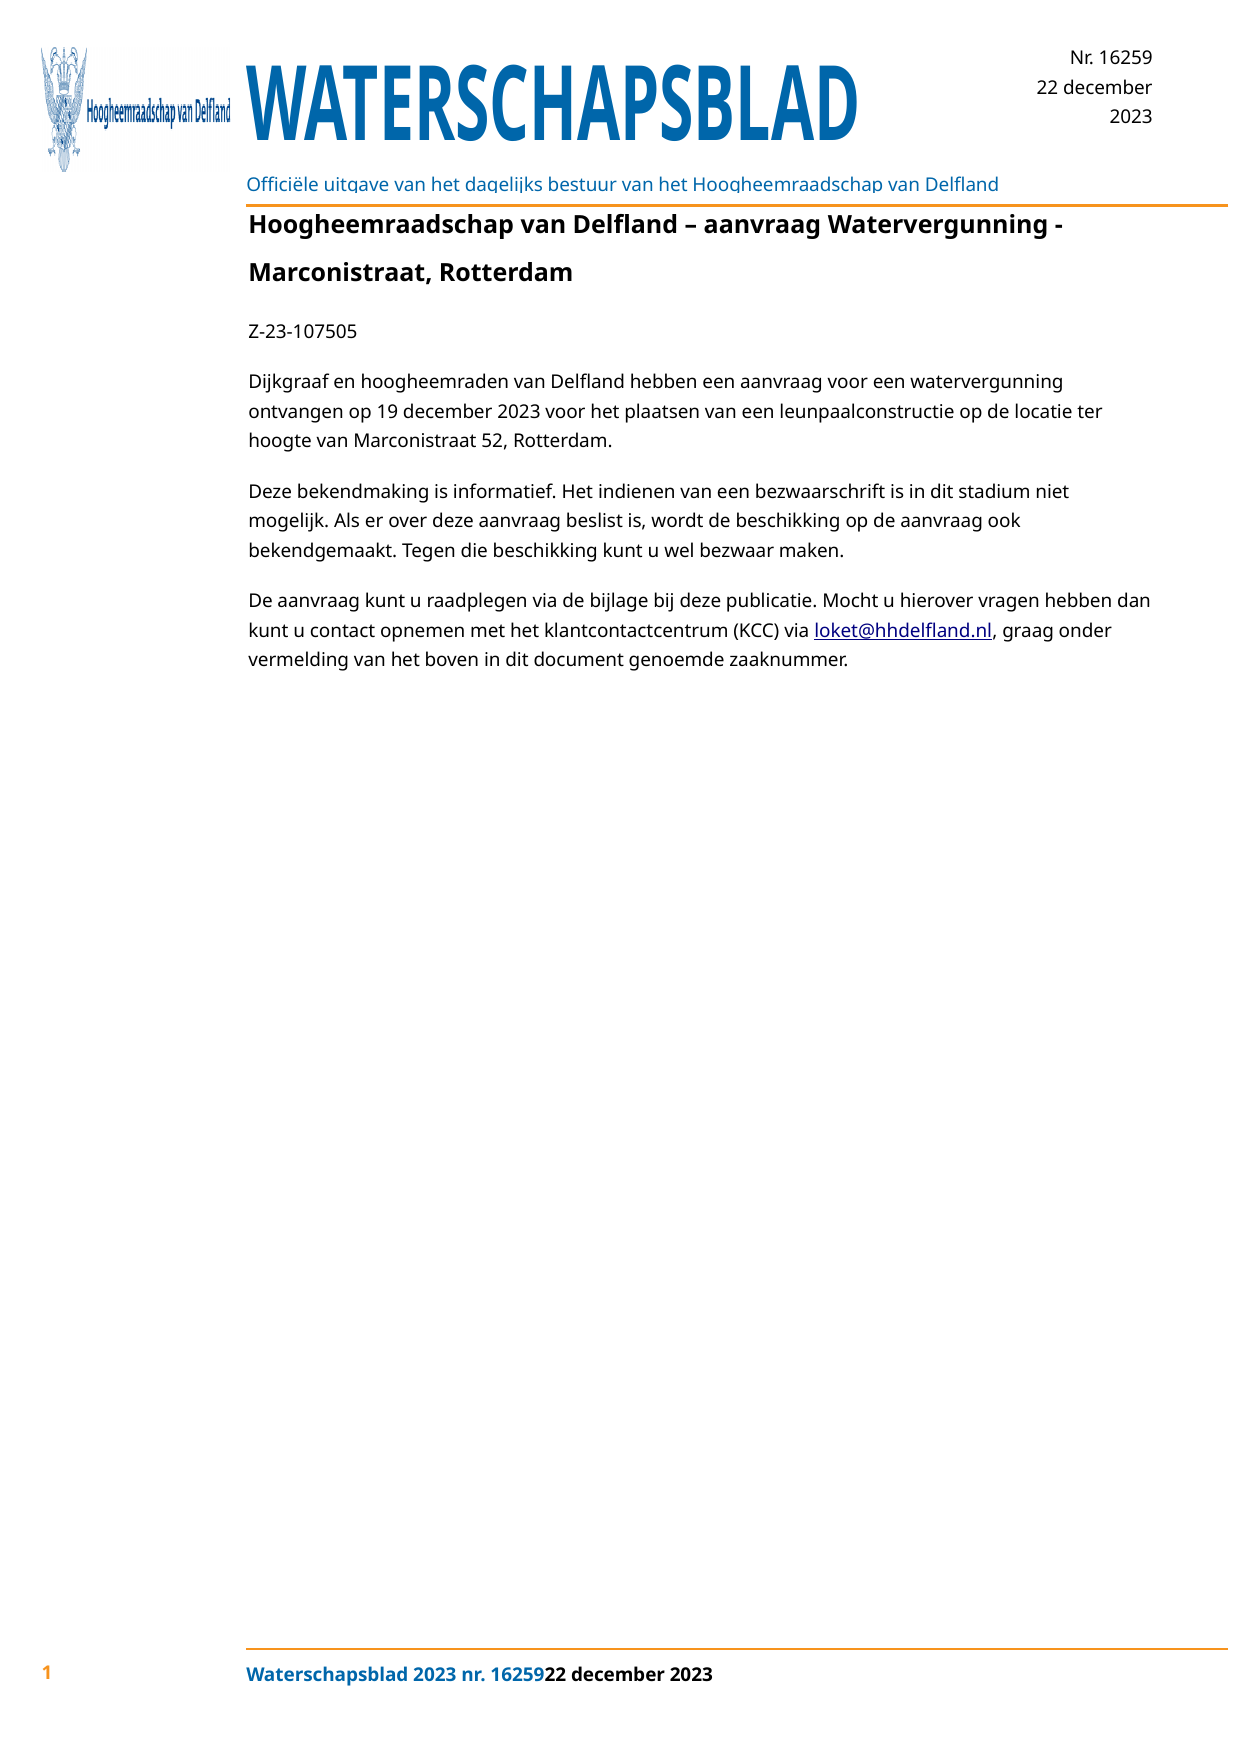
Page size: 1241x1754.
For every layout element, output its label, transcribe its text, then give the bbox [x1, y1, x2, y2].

picture [41, 47, 231, 172]
text Deze bekendmaking is informatief. Het indienen van een bezwaarschrift is in dit stadium niet mogelijk. Als er over deze aanvraag beslist is, wordt de beschikking op de aanvraag ook bekendgemaakt. Tegen die beschikking kunt u wel bezwaar maken. [248, 478, 1152, 563]
text Z-23-107505 [248, 318, 1152, 344]
text De aanvraag kunt u raadplegen via de bijlage bij deze publicatie. Mocht u hierover vragen hebben dan kunt u contact opnemen met het klantcontactcentrum (KCC) via loket@hhdelfland.nl, graag onder vermelding van het boven in dit document genoemde zaaknummer. [248, 587, 1152, 672]
text Dijkgraaf en hoogheemraden van Delfland hebben een aanvraag voor een watervergunning ontvangen op 19 december 2023 voor het plaatsen van een leunpaalconstructie op de locatie ter hoogte van Marconistraat 52, Rotterdam. [248, 368, 1152, 453]
text Hoogheemraadschap van Delfland – aanvraag Watervergunning - Marconistraat, Rotterdam [248, 207, 1152, 288]
